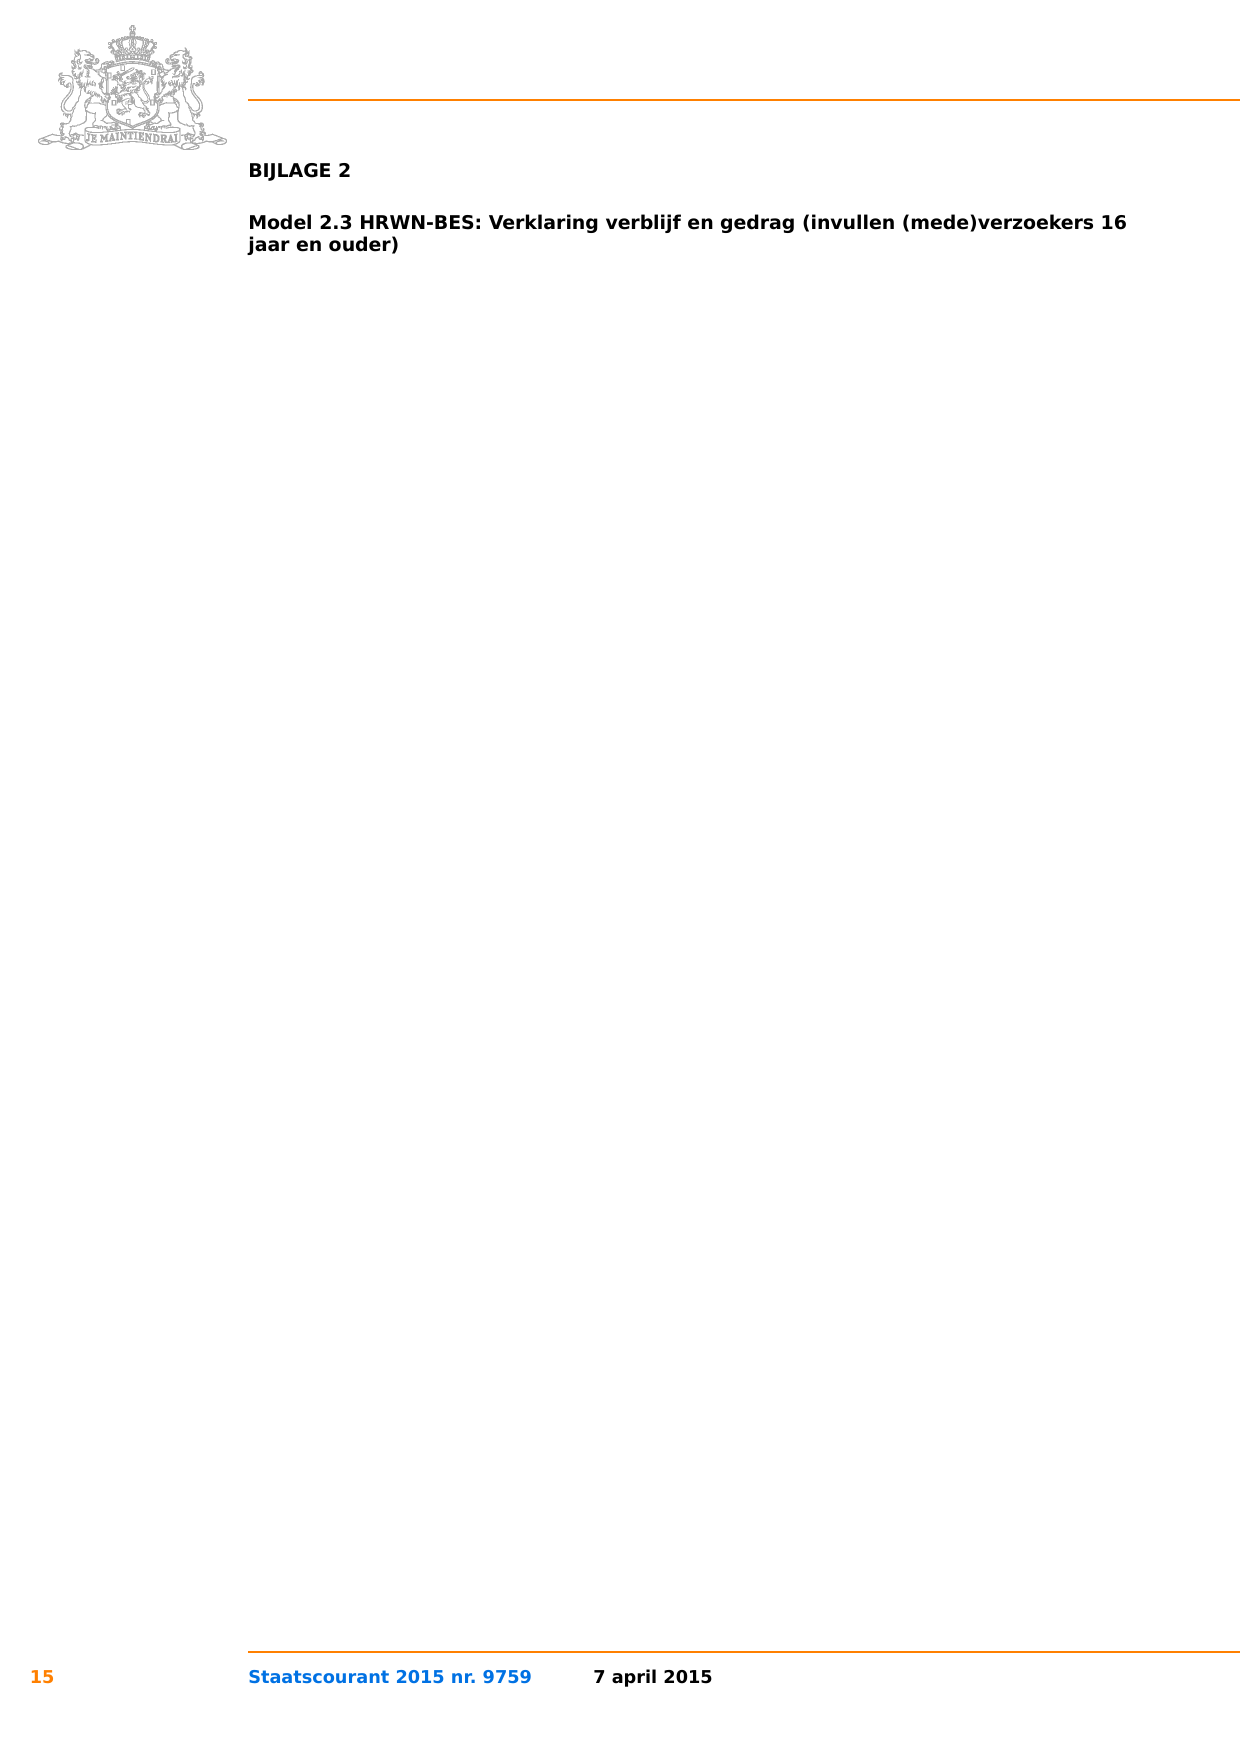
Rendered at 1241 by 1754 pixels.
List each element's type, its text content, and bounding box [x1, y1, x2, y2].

subtitle Model 2.3 HRWN-BES: Verklaring verblijf en gedrag (invullen (mede)verzoekers 16 jaar en ouder) [248, 212, 1163, 256]
subtitle BIJLAGE 2 [248, 160, 1163, 182]
picture [38, 25, 227, 150]
